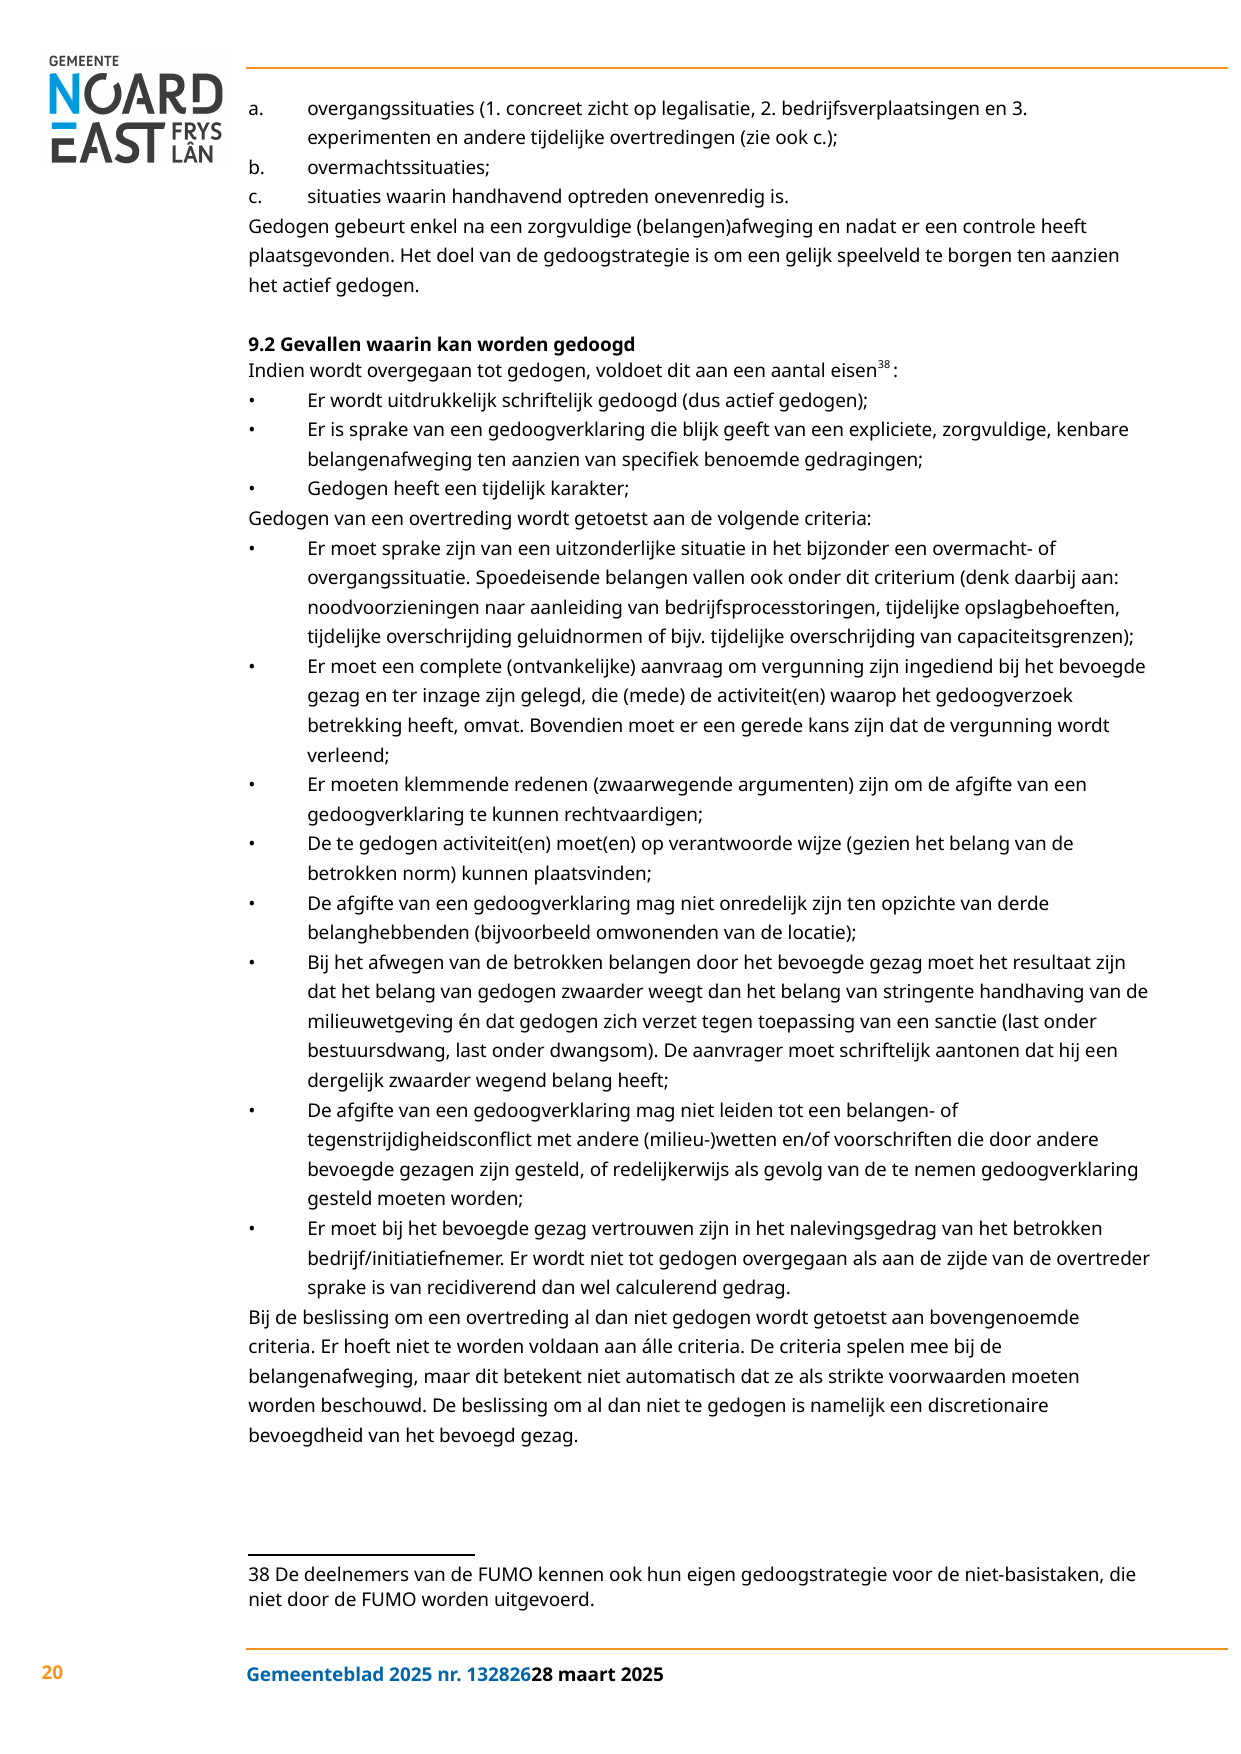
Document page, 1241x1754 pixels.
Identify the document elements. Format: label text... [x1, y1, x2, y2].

list Bij het afwegen van de betrokken belangen door het bevoegde gezag moet het resultaat zijn dat het belang van gedogen zwaarder weegt dan het belang van stringente handhaving van de milieuwetgeving én dat gedogen zich verzet tegen toepassing van een sanctie (last onder bestuursdwang, last onder dwangsom). De aanvrager moet schriftelijk aantonen dat hij een dergelijk zwaarder wegend belang heeft; [248, 949, 1152, 1093]
text De deelnemers van de FUMO kennen ook hun eigen gedoogstrategie voor de niet-basistaken, die niet door de FUMO worden uitgevoerd. [248, 1561, 1152, 1612]
list situaties waarin handhavend optreden onevenredig is. [248, 183, 1152, 209]
list De afgifte van een gedoogverklaring mag niet leiden tot een belangen- of tegenstrijdigheidsconflict met andere (milieu-)wetten en/of voorschriften die door andere bevoegde gezagen zijn gesteld, of redelijkerwijs als gevolg van de te nemen gedoogverklaring gesteld moeten worden; [248, 1097, 1152, 1211]
list Er moet sprake zijn van een uitzonderlijke situatie in het bijzonder een overmacht- of overgangssituatie. Spoedeisende belangen vallen ook onder dit criterium (denk daarbij aan: noodvoorzieningen naar aanleiding van bedrijfsprocesstoringen, tijdelijke opslagbehoeften, tijdelijke overschrijding geluidnormen of bijv. tijdelijke overschrijding van capaciteitsgrenzen); [248, 535, 1152, 649]
text 9.2 Gevallen waarin kan worden gedoogd [248, 331, 1152, 357]
list overgangssituaties (1. concreet zicht op legalisatie, 2. bedrijfsverplaatsingen en 3. experimenten en andere tijdelijke overtredingen (zie ook c.); [248, 95, 1152, 150]
text Bij de beslissing om een overtreding al dan niet gedogen wordt getoetst aan bovengenoemde criteria. Er hoeft niet te worden voldaan aan álle criteria. De criteria spelen mee bij de belangenafweging, maar dit betekent niet automatisch dat ze als strikte voorwaarden moeten worden beschouwd. De beslissing om al dan niet te gedogen is namelijk een discretionaire bevoegdheid van het bevoegd gezag. [248, 1304, 1152, 1448]
picture [41, 47, 231, 172]
list Er is sprake van een gedoogverklaring die blijk geeft van een expliciete, zorgvuldige, kenbare belangenafweging ten aanzien van specifiek benoemde gedragingen; [248, 416, 1152, 472]
text Gedogen gebeurt enkel na een zorgvuldige (belangen)afweging en nadat er een controle heeft plaatsgevonden. Het doel van de gedoogstrategie is om een gelijk speelveld te borgen ten aanzien het actief gedogen. [248, 213, 1152, 298]
list Gedogen heeft een tijdelijk karakter; [248, 476, 1152, 501]
list overmachtssituaties; [248, 154, 1152, 180]
list Er moeten klemmende redenen (zwaarwegende argumenten) zijn om de afgifte van een gedoogverklaring te kunnen rechtvaardigen; [248, 771, 1152, 827]
text Gedogen van een overtreding wordt getoetst aan de volgende criteria: [248, 505, 1152, 531]
list De afgifte van een gedoogverklaring mag niet onredelijk zijn ten opzichte van derde belanghebbenden (bijvoorbeeld omwonenden van de locatie); [248, 890, 1152, 945]
list Er moet bij het bevoegde gezag vertrouwen zijn in het nalevingsgedrag van het betrokken bedrijf/initiatiefnemer. Er wordt niet tot gedogen overgegaan als aan de zijde van de overtreder sprake is van recidiverend dan wel calculerend gedrag. [248, 1215, 1152, 1300]
list Er wordt uitdrukkelijk schriftelijk gedoogd (dus actief gedogen); [248, 387, 1152, 412]
text Indien wordt overgegaan tot gedogen, voldoet dit aan een aantal eisen: [248, 357, 1152, 383]
list De te gedogen activiteit(en) moet(en) op verantwoorde wijze (gezien het belang van de betrokken norm) kunnen plaatsvinden; [248, 831, 1152, 886]
list Er moet een complete (ontvankelijke) aanvraag om vergunning zijn ingediend bij het bevoegde gezag en ter inzage zijn gelegd, die (mede) de activiteit(en) waarop het gedoogverzoek betrekking heeft, omvat. Bovendien moet er een gerede kans zijn dat de vergunning wordt verleend; [248, 653, 1152, 767]
